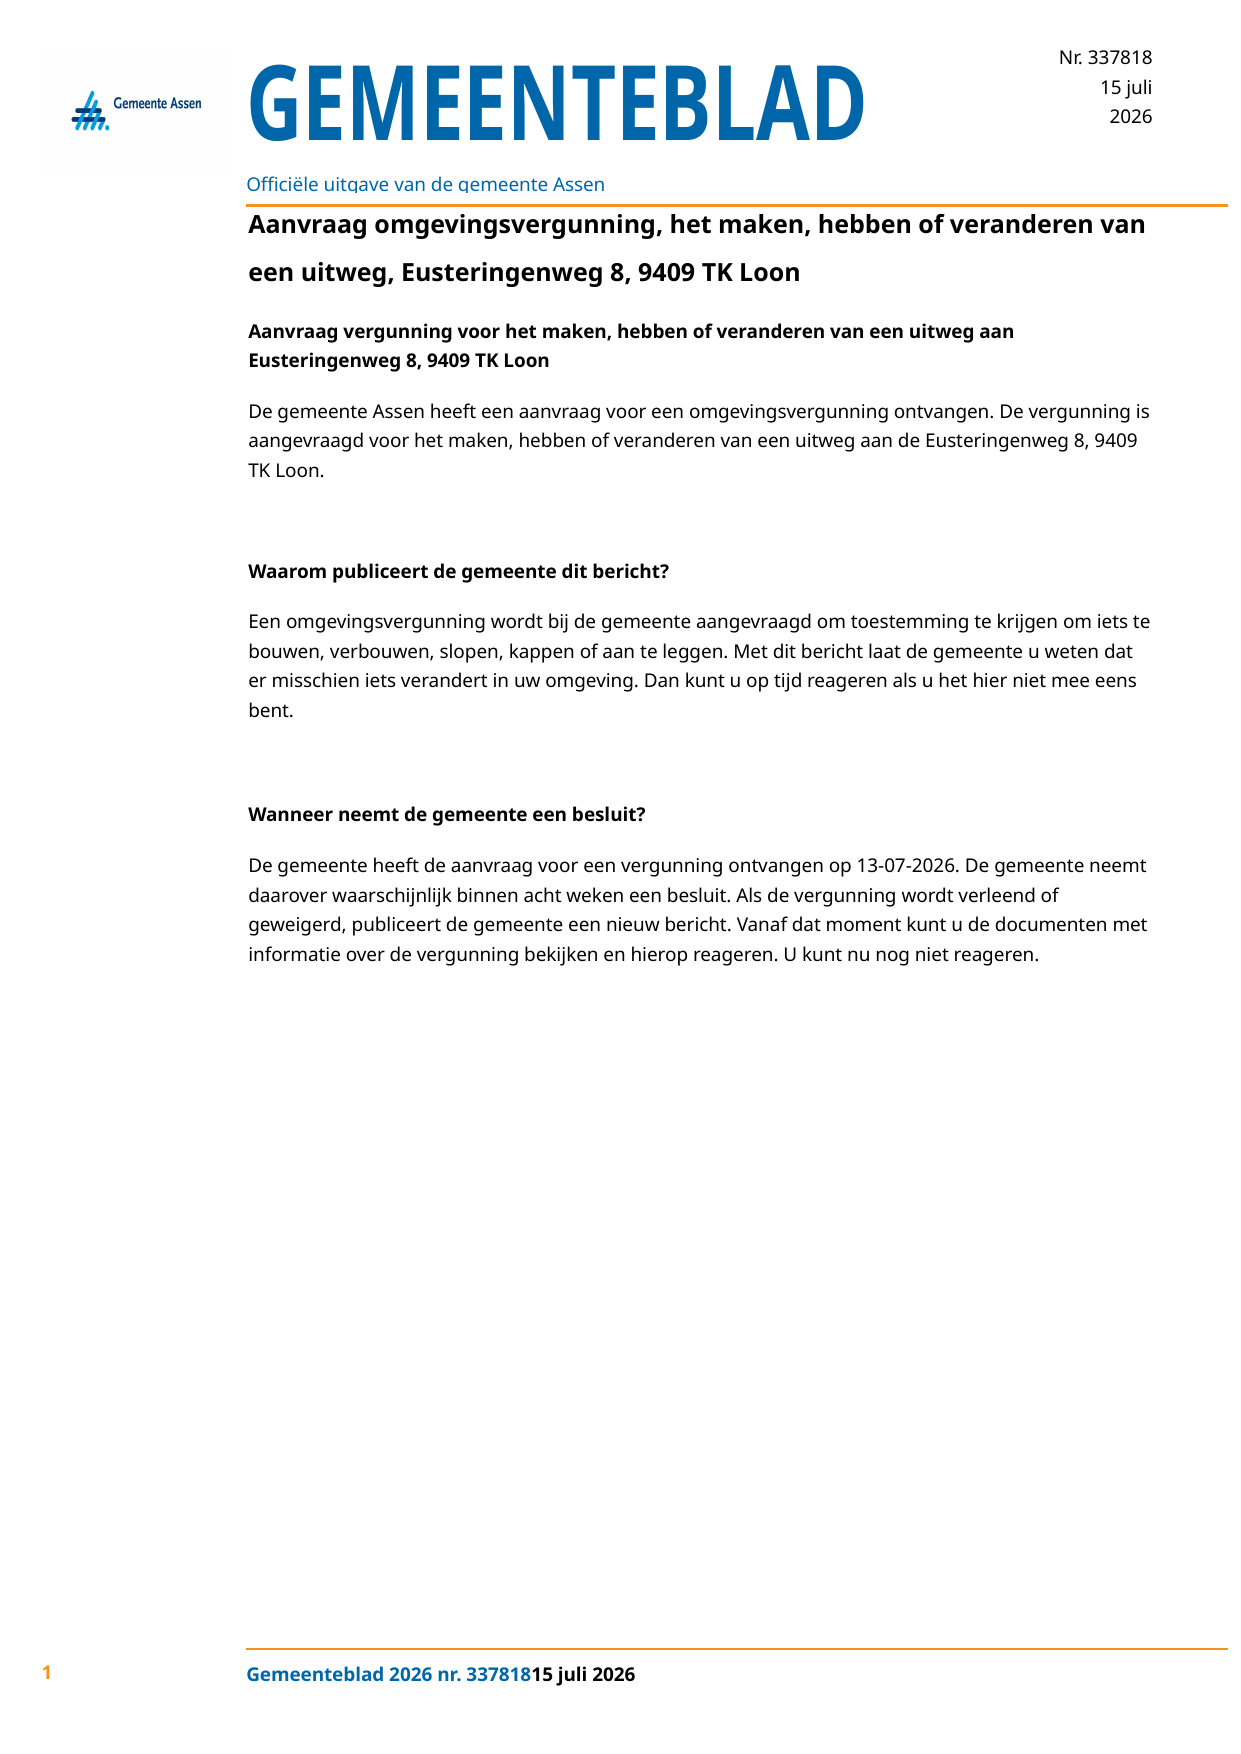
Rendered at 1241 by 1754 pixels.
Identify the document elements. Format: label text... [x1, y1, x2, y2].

text Een omgevingsvergunning wordt bij de gemeente aangevraagd om toestemming te krijgen om iets te bouwen, verbouwen, slopen, kappen of aan te leggen. Met dit bericht laat de gemeente u weten dat er misschien iets verandert in uw omgeving. Dan kunt u op tijd reageren als u het hier niet mee eens bent. [248, 608, 1152, 723]
text Aanvraag vergunning voor het maken, hebben of veranderen van een uitweg aan Eusteringenweg 8, 9409 TK Loon [248, 318, 1152, 373]
text ﻿Wanneer neemt de gemeente een besluit? [248, 798, 1152, 827]
text Waarom publiceert de gemeente dit bericht? [248, 558, 1152, 584]
picture [41, 47, 231, 172]
text De gemeente heeft de aanvraag voor een vergunning ontvangen op 13-07-2026. De gemeente neemt daarover waarschijnlijk binnen acht weken een besluit. Als de vergunning wordt verleend of geweigerd, publiceert de gemeente een nieuw bericht. Vanaf dat moment kunt u de documenten met informatie over de vergunning bekijken en hierop reageren. U kunt nu nog niet reageren. [248, 852, 1152, 967]
text Aanvraag omgevingsvergunning, het maken, hebben of veranderen van een uitweg, Eusteringenweg 8, 9409 TK Loon [248, 207, 1152, 288]
text De gemeente Assen heeft een aanvraag voor een omgevingsvergunning ontvangen. De vergunning is aangevraagd voor het maken, hebben of veranderen van een uitweg aan de Eusteringenweg 8, 9409 TK Loon. [248, 398, 1152, 483]
